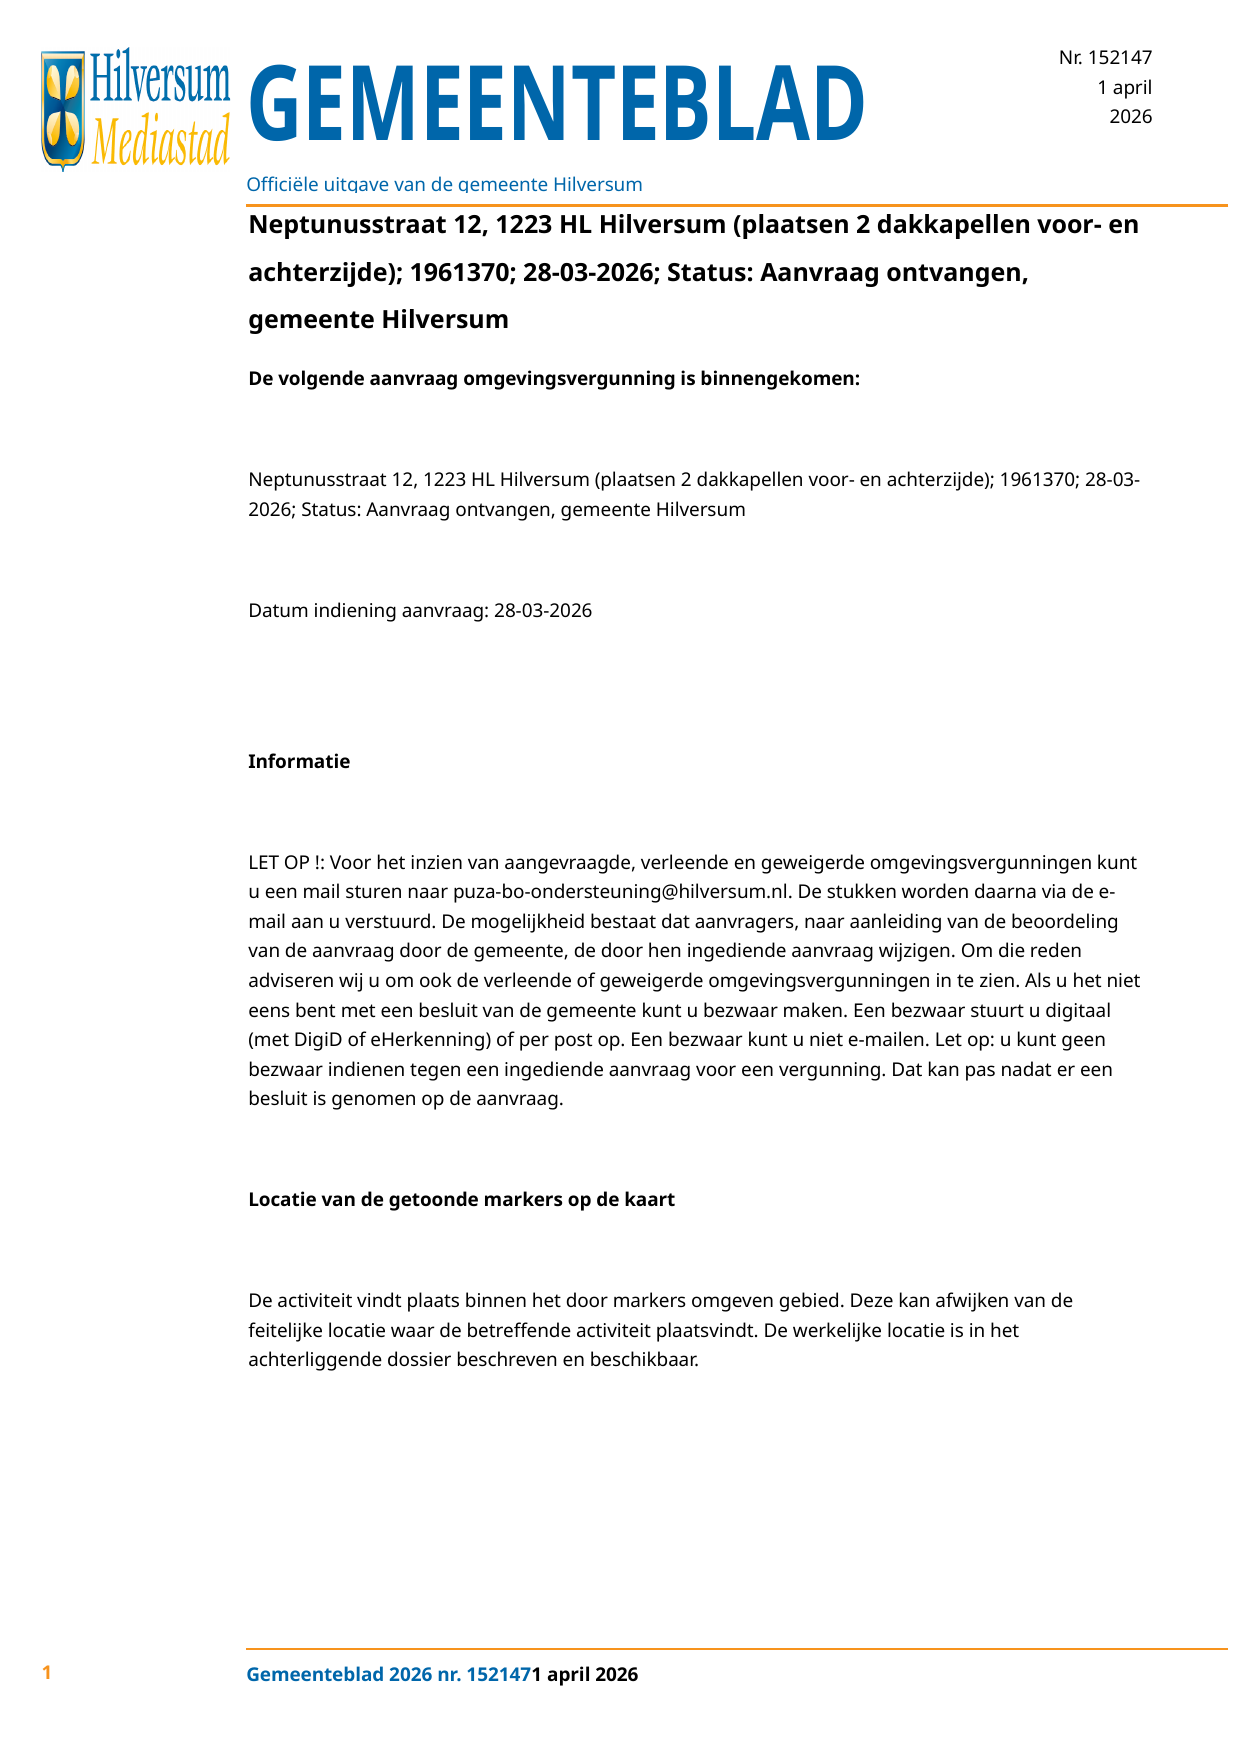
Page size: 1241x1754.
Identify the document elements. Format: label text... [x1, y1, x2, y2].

text Neptunusstraat 12, 1223 HL Hilversum (plaatsen 2 dakkapellen voor- en achterzijde); 1961370; 28-03-2026; Status: Aanvraag ontvangen, gemeente Hilversum [248, 207, 1152, 336]
text Neptunusstraat 12, 1223 HL Hilversum (plaatsen 2 dakkapellen voor- en achterzijde); 1961370; 28-03-2026; Status: Aanvraag ontvangen, gemeente Hilversum [248, 466, 1152, 522]
text De activiteit vindt plaats binnen het door markers omgeven gebied. Deze kan afwijken van de feitelijke locatie waar de betreffende activiteit plaatsvindt. De werkelijke locatie is in het achterliggende dossier beschreven en beschikbaar. [248, 1287, 1152, 1372]
text LET OP !: Voor het inzien van aangevraagde, verleende en geweigerde omgevingsvergunningen kunt u een mail sturen naar puza-bo-ondersteuning@hilversum.nl. De stukken worden daarna via de e-mail aan u verstuurd. De mogelijkheid bestaat dat aanvragers, naar aanleiding van de beoordeling van de aanvraag door de gemeente, de door hen ingediende aanvraag wijzigen. Om die reden adviseren wij u om ook de verleende of geweigerde omgevingsvergunningen in te zien. Als u het niet eens bent met een besluit van de gemeente kunt u bezwaar maken. Een bezwaar stuurt u digitaal (met DigiD of eHerkenning) of per post op. Een bezwaar kunt u niet e-mailen. Let op: u kunt geen bezwaar indienen tegen een ingediende aanvraag voor een vergunning. Dat kan pas nadat er een besluit is genomen op de aanvraag. [248, 849, 1152, 1111]
text De volgende aanvraag omgevingsvergunning is binnengekomen: [248, 366, 1152, 391]
text Informatie [248, 748, 1152, 774]
text Datum indiening aanvraag: 28-03-2026 [248, 597, 1152, 622]
text Locatie van de getoonde markers op de kaart [248, 1186, 1152, 1212]
picture [41, 47, 231, 172]
